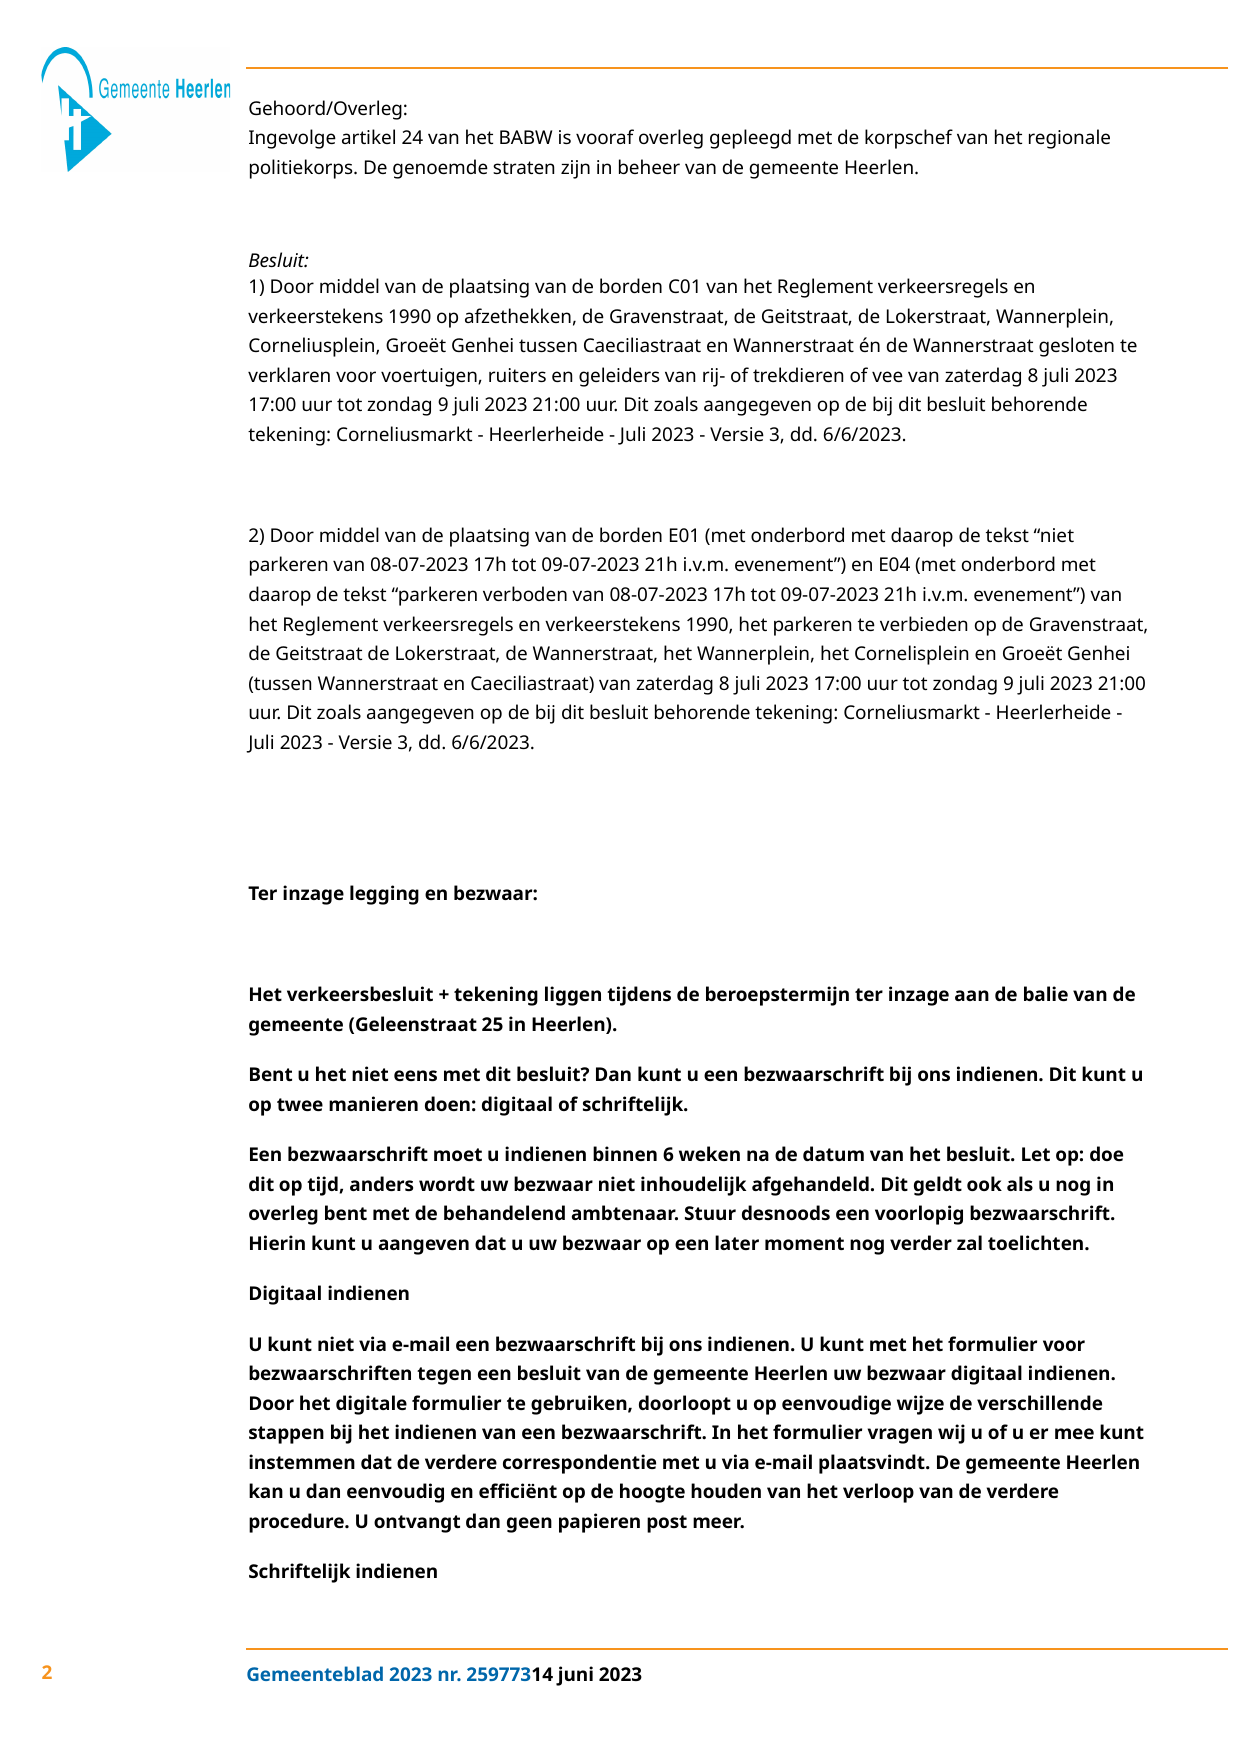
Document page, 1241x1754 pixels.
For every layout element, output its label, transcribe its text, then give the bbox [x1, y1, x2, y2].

text Ter inzage legging en bezwaar: [248, 880, 1152, 906]
text Gehoord/Overleg: [248, 95, 1152, 121]
picture [41, 47, 59, 70]
text Ingevolge artikel 24 van het BABW is vooraf overleg gepleegd met de korpschef van het regionale politiekorps. De genoemde straten zijn in beheer van de gemeente Heerlen. [248, 124, 1152, 180]
picture [41, 47, 231, 172]
text Bent u het niet eens met dit besluit? Dan kunt u een bezwaarschrift bij ons indienen. Dit kunt u op twee manieren doen: digitaal of schriftelijk. [248, 1061, 1152, 1116]
text 2) Door middel van de plaatsing van de borden E01 (met onderbord met daarop de tekst “niet parkeren van 08-07-2023 17h tot 09-07-2023 21h i.v.m. evenement”) en E04 (met onderbord met daarop de tekst “parkeren verboden van 08-07-2023 17h tot 09-07-2023 21h i.v.m. evenement”) van het Reglement verkeersregels en verkeerstekens 1990, het parkeren te verbieden op de Gravenstraat, de Geitstraat de Lokerstraat, de Wannerstraat, het Wannerplein, het Cornelisplein en Groeët Genhei (tussen Wannerstraat en Caeciliastraat) van zaterdag 8 juli 2023 17:00 uur tot zondag 9 juli 2023 21:00 uur. Dit zoals aangegeven op de bij dit besluit behorende tekening: Corneliusmarkt - Heerlerheide - Juli 2023 - Versie 3, dd. 6/6/2023. [248, 522, 1152, 755]
text Een bezwaarschrift moet u indienen binnen 6 weken na de datum van het besluit. Let op: doe dit op tijd, anders wordt uw bezwaar niet inhoudelijk afgehandeld. Dit geldt ook als u nog in overleg bent met de behandelend ambtenaar. Stuur desnoods een voorlopig bezwaarschrift. Hierin kunt u aangeven dat u uw bezwaar op een later moment nog verder zal toelichten. [248, 1141, 1152, 1256]
text Schriftelijk indienen [248, 1559, 1152, 1584]
text Besluit: [248, 247, 1152, 273]
text Het verkeersbesluit + tekening liggen tijdens de beroepstermijn ter inzage aan de balie van de gemeente (Geleenstraat 25 in Heerlen). [248, 981, 1152, 1036]
text 1) Door middel van de plaatsing van de borden C01 van het Reglement verkeersregels en verkeerstekens 1990 op afzethekken, de Gravenstraat, de Geitstraat, de Lokerstraat, Wannerplein, Corneliusplein, Groeët Genhei tussen Caeciliastraat en Wannerstraat én de Wannerstraat gesloten te verklaren voor voertuigen, ruiters en geleiders van rij- of trekdieren of vee van zaterdag 8 juli 2023 17:00 uur tot zondag 9 juli 2023 21:00 uur. Dit zoals aangegeven op de bij dit besluit behorende tekening: Corneliusmarkt - Heerlerheide - Juli 2023 - Versie 3, dd. 6/6/2023. [248, 273, 1152, 447]
text Digitaal indienen [248, 1280, 1152, 1306]
text U kunt niet via e-mail een bezwaarschrift bij ons indienen. U kunt met het formulier voor bezwaarschriften tegen een besluit van de gemeente Heerlen uw bezwaar digitaal indienen. Door het digitale formulier te gebruiken, doorloopt u op eenvoudige wijze de verschillende stappen bij het indienen van een bezwaarschrift. In het formulier vragen wij u of u er mee kunt instemmen dat de verdere correspondentie met u via e-mail plaatsvindt. De gemeente Heerlen kan u dan eenvoudig en efficiënt op de hoogte houden van het verloop van de verdere procedure. U ontvangt dan geen papieren post meer. [248, 1331, 1152, 1534]
